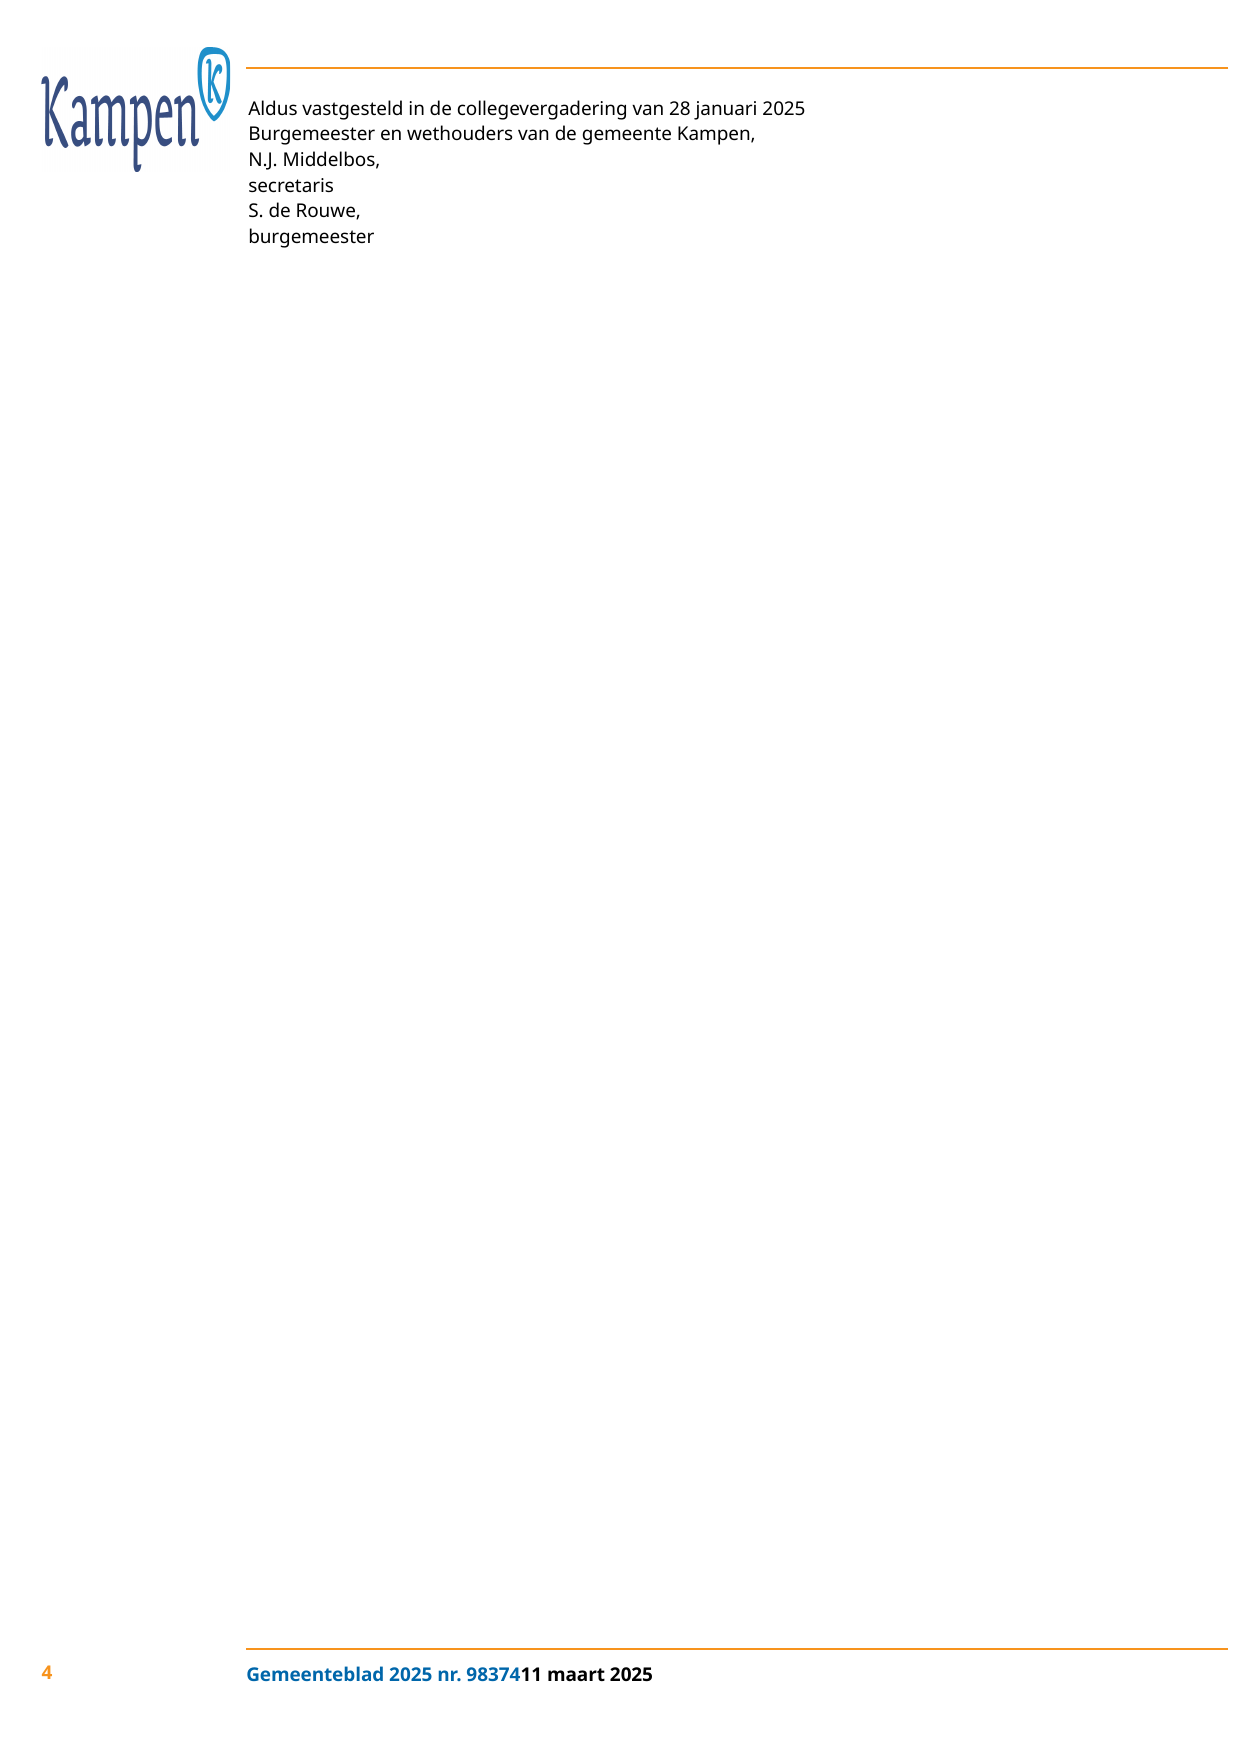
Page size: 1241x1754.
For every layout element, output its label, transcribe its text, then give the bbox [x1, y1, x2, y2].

text S. de Rouwe, [248, 198, 1152, 223]
text secretaris [248, 172, 1152, 198]
text Aldus vastgesteld in de collegevergadering van 28 januari 2025 [248, 95, 1152, 121]
text burgemeester [248, 223, 1152, 249]
text Burgemeester en wethouders van de gemeente Kampen, [248, 121, 1152, 146]
text N.J. Middelbos, [248, 146, 1152, 172]
picture [41, 47, 231, 172]
